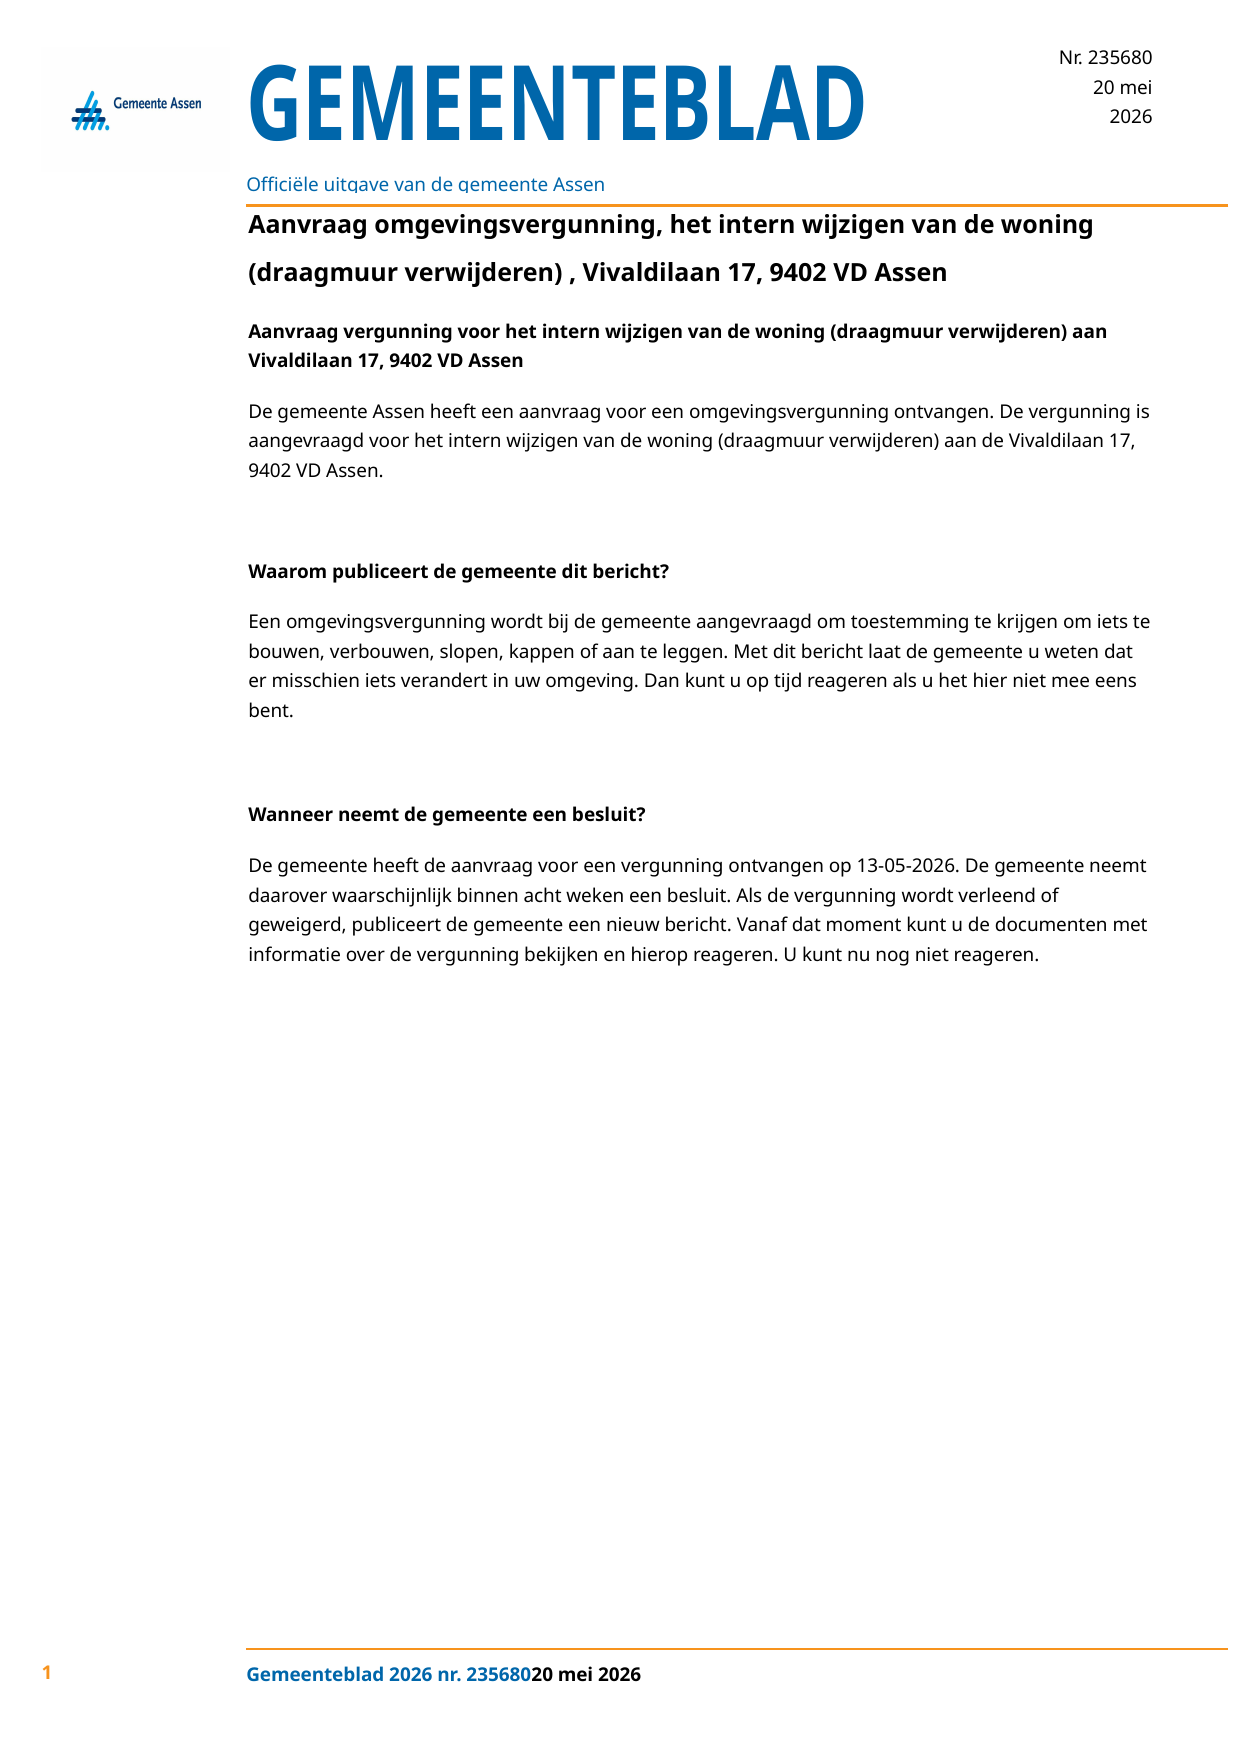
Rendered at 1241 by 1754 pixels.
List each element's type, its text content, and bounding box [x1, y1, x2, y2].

text Aanvraag vergunning voor het intern wijzigen van de woning (draagmuur verwijderen) aan Vivaldilaan 17, 9402 VD Assen [248, 318, 1152, 373]
text ﻿Wanneer neemt de gemeente een besluit? [248, 798, 1152, 827]
text De gemeente heeft de aanvraag voor een vergunning ontvangen op 13-05-2026. De gemeente neemt daarover waarschijnlijk binnen acht weken een besluit. Als de vergunning wordt verleend of geweigerd, publiceert de gemeente een nieuw bericht. Vanaf dat moment kunt u de documenten met informatie over de vergunning bekijken en hierop reageren. U kunt nu nog niet reageren. [248, 852, 1152, 967]
text Aanvraag omgevingsvergunning, het intern wijzigen van de woning (draagmuur verwijderen) , Vivaldilaan 17, 9402 VD Assen [248, 207, 1152, 288]
text Een omgevingsvergunning wordt bij de gemeente aangevraagd om toestemming te krijgen om iets te bouwen, verbouwen, slopen, kappen of aan te leggen. Met dit bericht laat de gemeente u weten dat er misschien iets verandert in uw omgeving. Dan kunt u op tijd reageren als u het hier niet mee eens bent. [248, 608, 1152, 723]
text Waarom publiceert de gemeente dit bericht? [248, 558, 1152, 584]
text De gemeente Assen heeft een aanvraag voor een omgevingsvergunning ontvangen. De vergunning is aangevraagd voor het intern wijzigen van de woning (draagmuur verwijderen) aan de Vivaldilaan 17, 9402 VD Assen. [248, 398, 1152, 483]
picture [41, 47, 231, 172]
